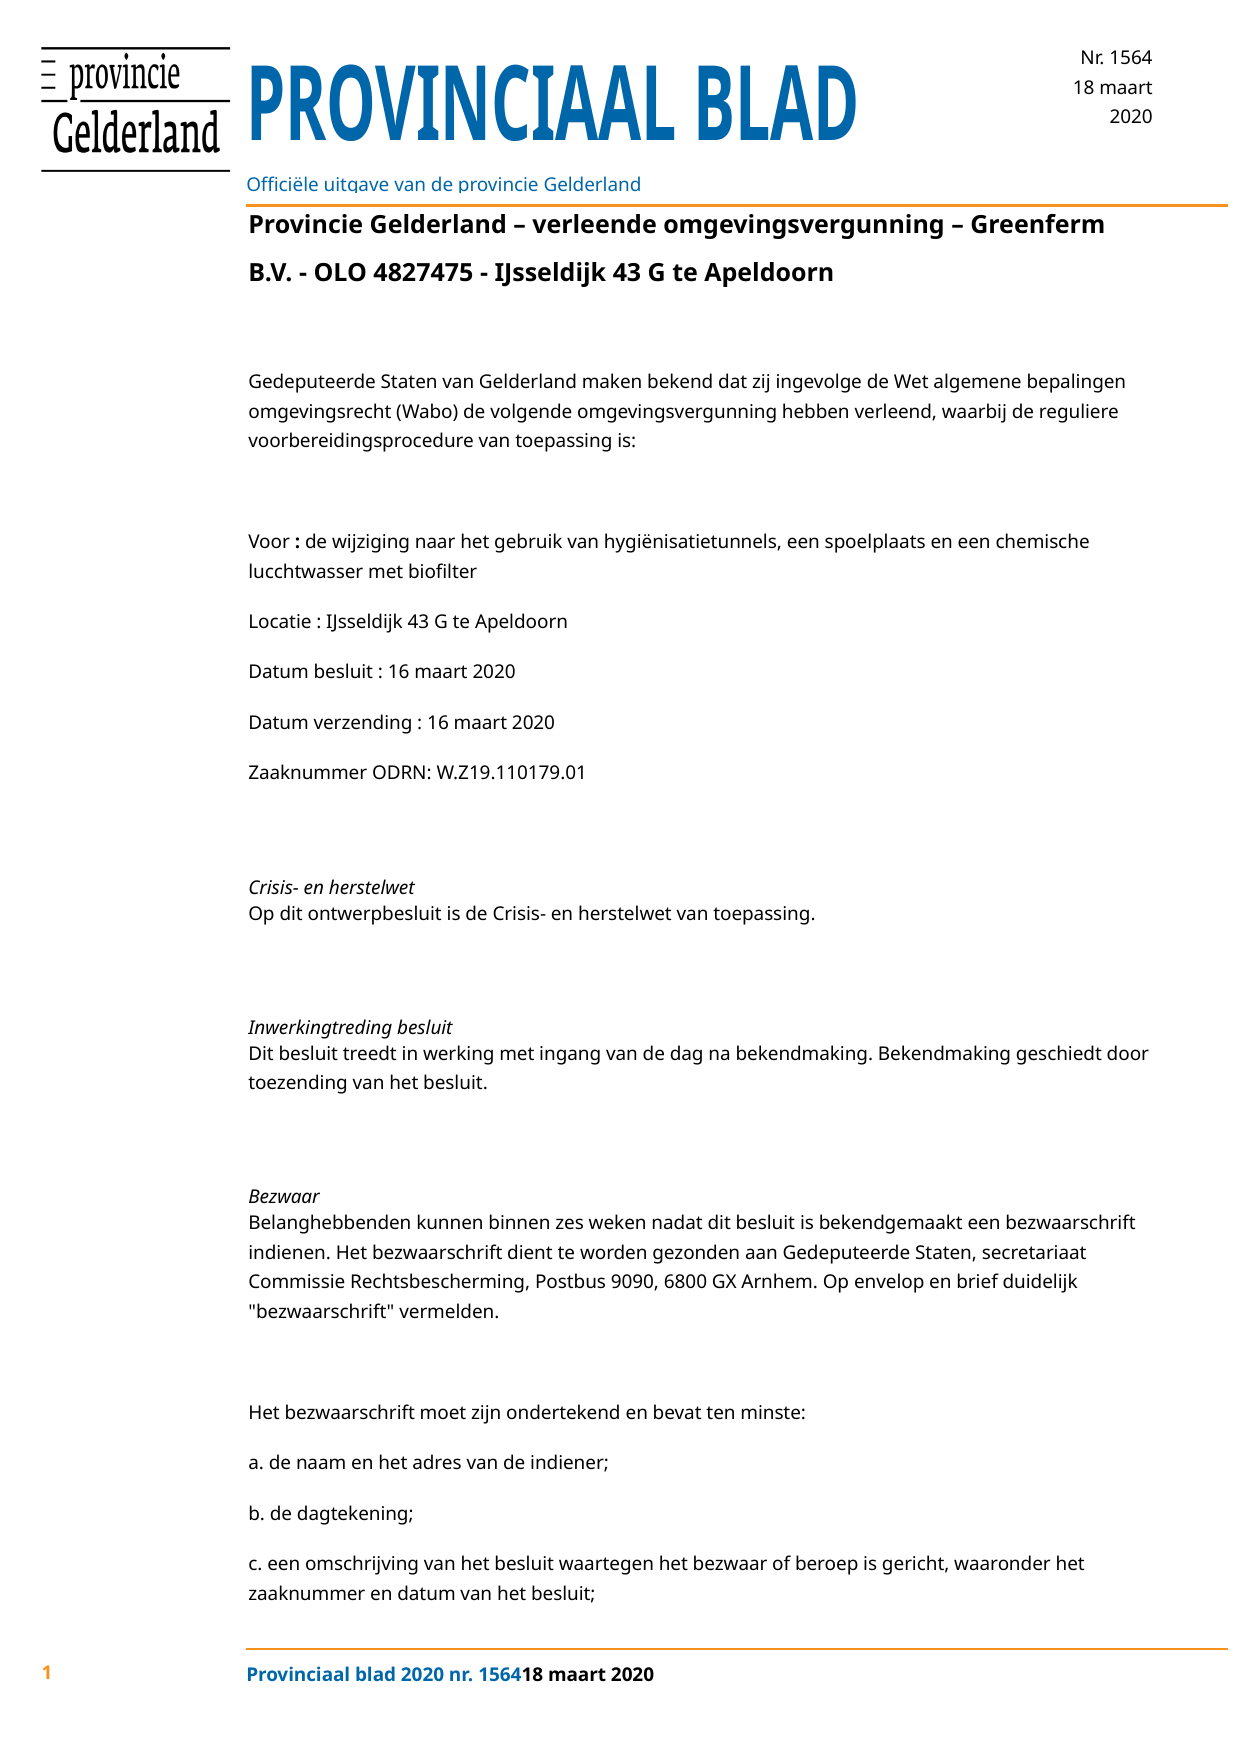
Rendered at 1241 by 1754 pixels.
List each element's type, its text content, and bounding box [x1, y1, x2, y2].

text Crisis- en herstelwet [248, 874, 1152, 900]
text Zaaknummer ODRN: W.Z19.110179.01 [248, 759, 1152, 785]
text Voor : de wijziging naar het gebruik van hygiënisatietunnels, een spoelplaats en een chemische lucchtwasser met biofilter [248, 528, 1152, 584]
text Inwerkingtreding besluit [248, 1014, 1152, 1040]
text Het bezwaarschrift moet zijn ondertekend en bevat ten minste: [248, 1399, 1152, 1425]
text c. een omschrijving van het besluit waartegen het bezwaar of beroep is gericht, waaronder het zaaknummer en datum van het besluit; [248, 1550, 1152, 1606]
text Belanghebbenden kunnen binnen zes weken nadat dit besluit is bekendgemaakt een bezwaarschrift indienen. Het bezwaarschrift dient te worden gezonden aan Gedeputeerde Staten, secretariaat Commissie Rechtsbescherming, Postbus 9090, 6800 GX Arnhem. Op envelop en brief duidelijk "bezwaarschrift" vermelden. [248, 1209, 1152, 1324]
text Bezwaar [248, 1184, 1152, 1209]
text a. de naam en het adres van de indiener; [248, 1449, 1152, 1475]
text Gedeputeerde Staten van Gelderland maken bekend dat zij ingevolge de Wet algemene bepalingen omgevingsrecht (Wabo) de volgende omgevingsvergunning hebben verleend, waarbij de reguliere voorbereidingsprocedure van toepassing is: [248, 368, 1152, 453]
text Locatie : IJsseldijk 43 G te Apeldoorn [248, 608, 1152, 634]
text Dit besluit treedt in werking met ingang van de dag na bekendmaking. Bekendmaking geschiedt door toezending van het besluit. [248, 1040, 1152, 1095]
picture [41, 47, 231, 172]
text Provincie Gelderland – verleende omgevingsvergunning – Greenferm B.V. - OLO 4827475 - IJsseldijk 43 G te Apeldoorn [248, 207, 1152, 288]
text Datum besluit : 16 maart 2020 [248, 659, 1152, 684]
text b. de dagtekening; [248, 1500, 1152, 1526]
text Datum verzending : 16 maart 2020 [248, 709, 1152, 735]
text Op dit ontwerpbesluit is de Crisis- en herstelwet van toepassing. [248, 900, 1152, 925]
